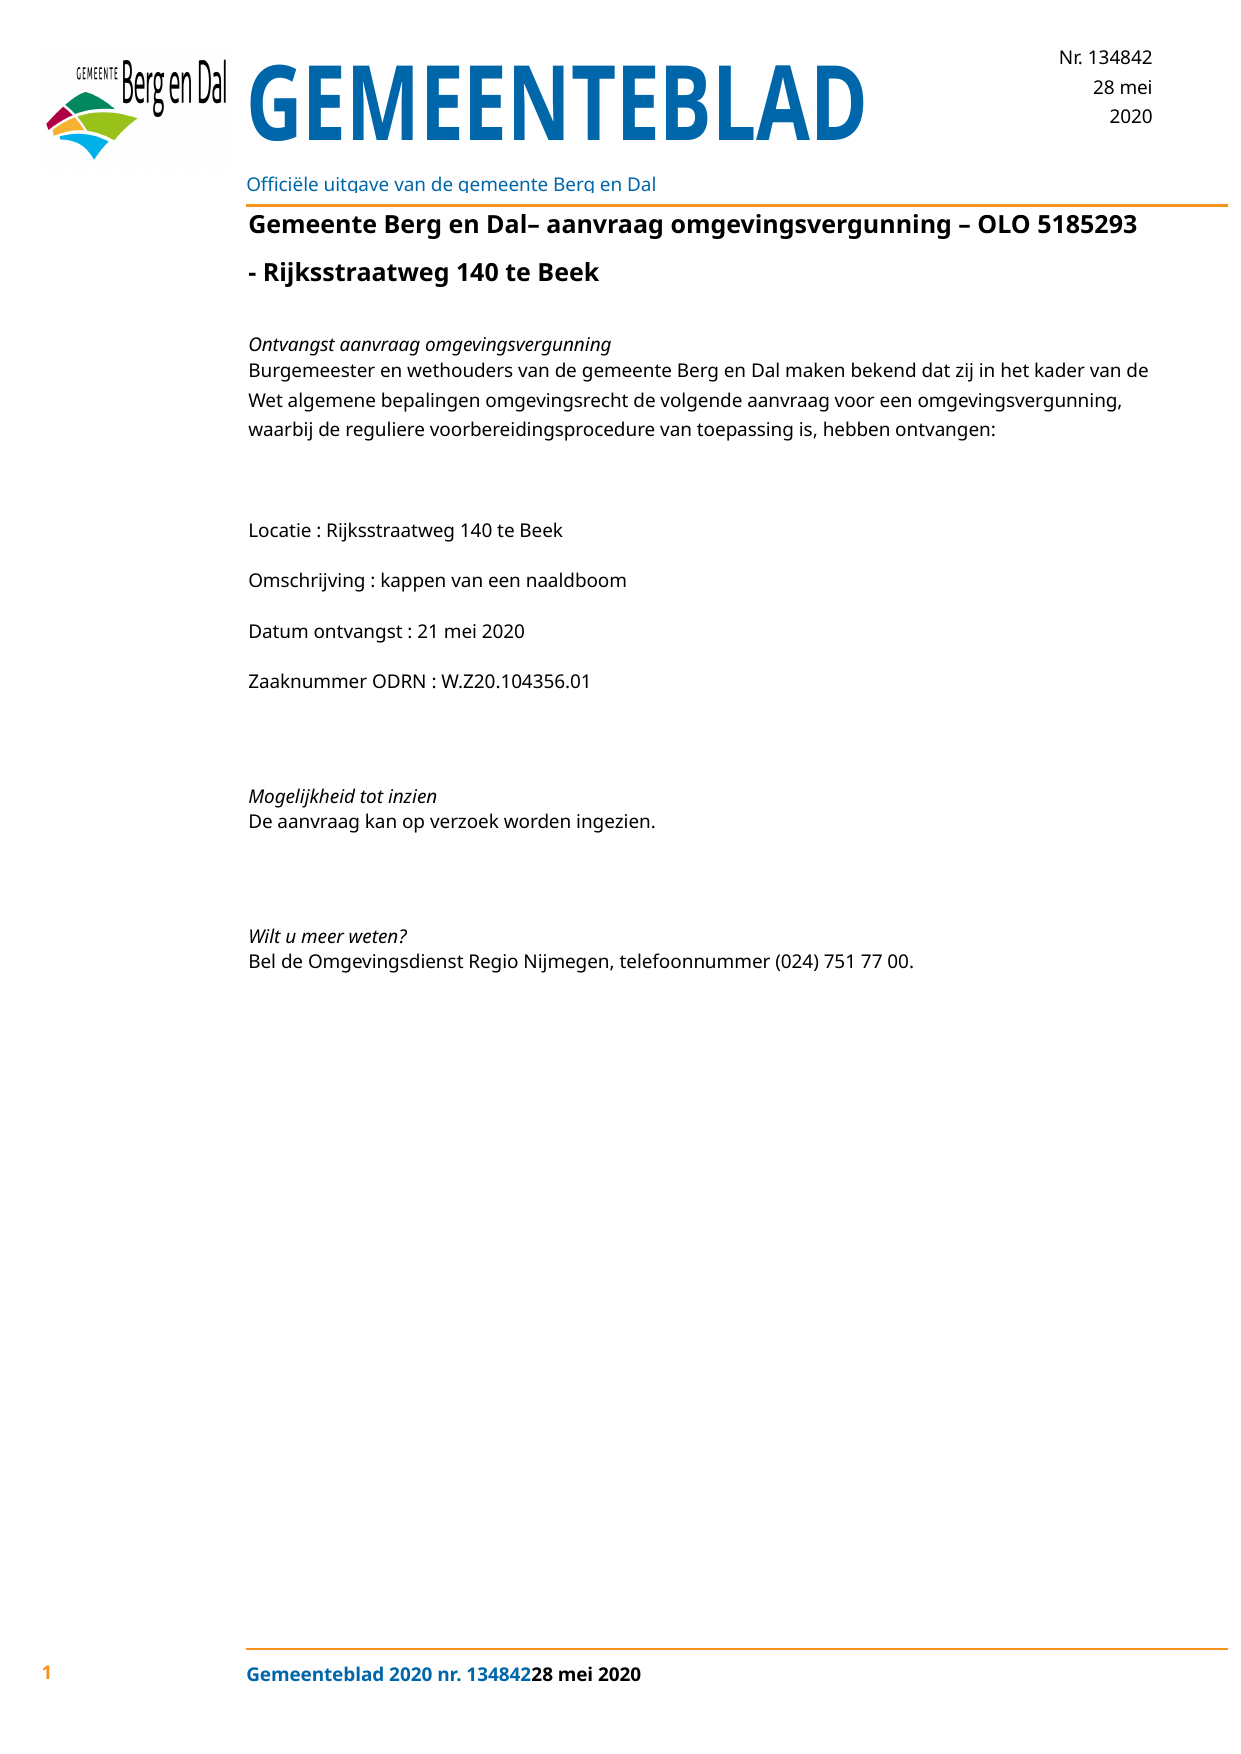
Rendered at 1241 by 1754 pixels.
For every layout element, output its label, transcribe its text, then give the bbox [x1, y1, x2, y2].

picture [41, 47, 231, 172]
text Wilt u meer weten? [248, 923, 1152, 949]
text Gemeente Berg en Dal– aanvraag omgevingsvergunning – OLO 5185293 - Rijksstraatweg 140 te Beek [248, 207, 1152, 288]
text Zaaknummer ODRN : W.Z20.104356.01 [248, 668, 1152, 694]
text Mogelijkheid tot inzien [248, 783, 1152, 808]
text Ontvangst aanvraag omgevingsvergunning [248, 331, 1152, 357]
text Burgemeester en wethouders van de gemeente Berg en Dal maken bekend dat zij in het kader van de Wet algemene bepalingen omgevingsrecht de volgende aanvraag voor een omgevingsvergunning, waarbij de reguliere voorbereidingsprocedure van toepassing is, hebben ontvangen: [248, 357, 1152, 442]
text Locatie : Rijksstraatweg 140 te Beek [248, 517, 1152, 543]
text Omschrijving : kappen van een naaldboom [248, 568, 1152, 593]
text Bel de Omgevingsdienst Regio Nijmegen, telefoonnummer (024) 751 77 00. [248, 949, 1152, 974]
text Datum ontvangst : 21 mei 2020 [248, 618, 1152, 644]
text De aanvraag kan op verzoek worden ingezien. [248, 808, 1152, 834]
